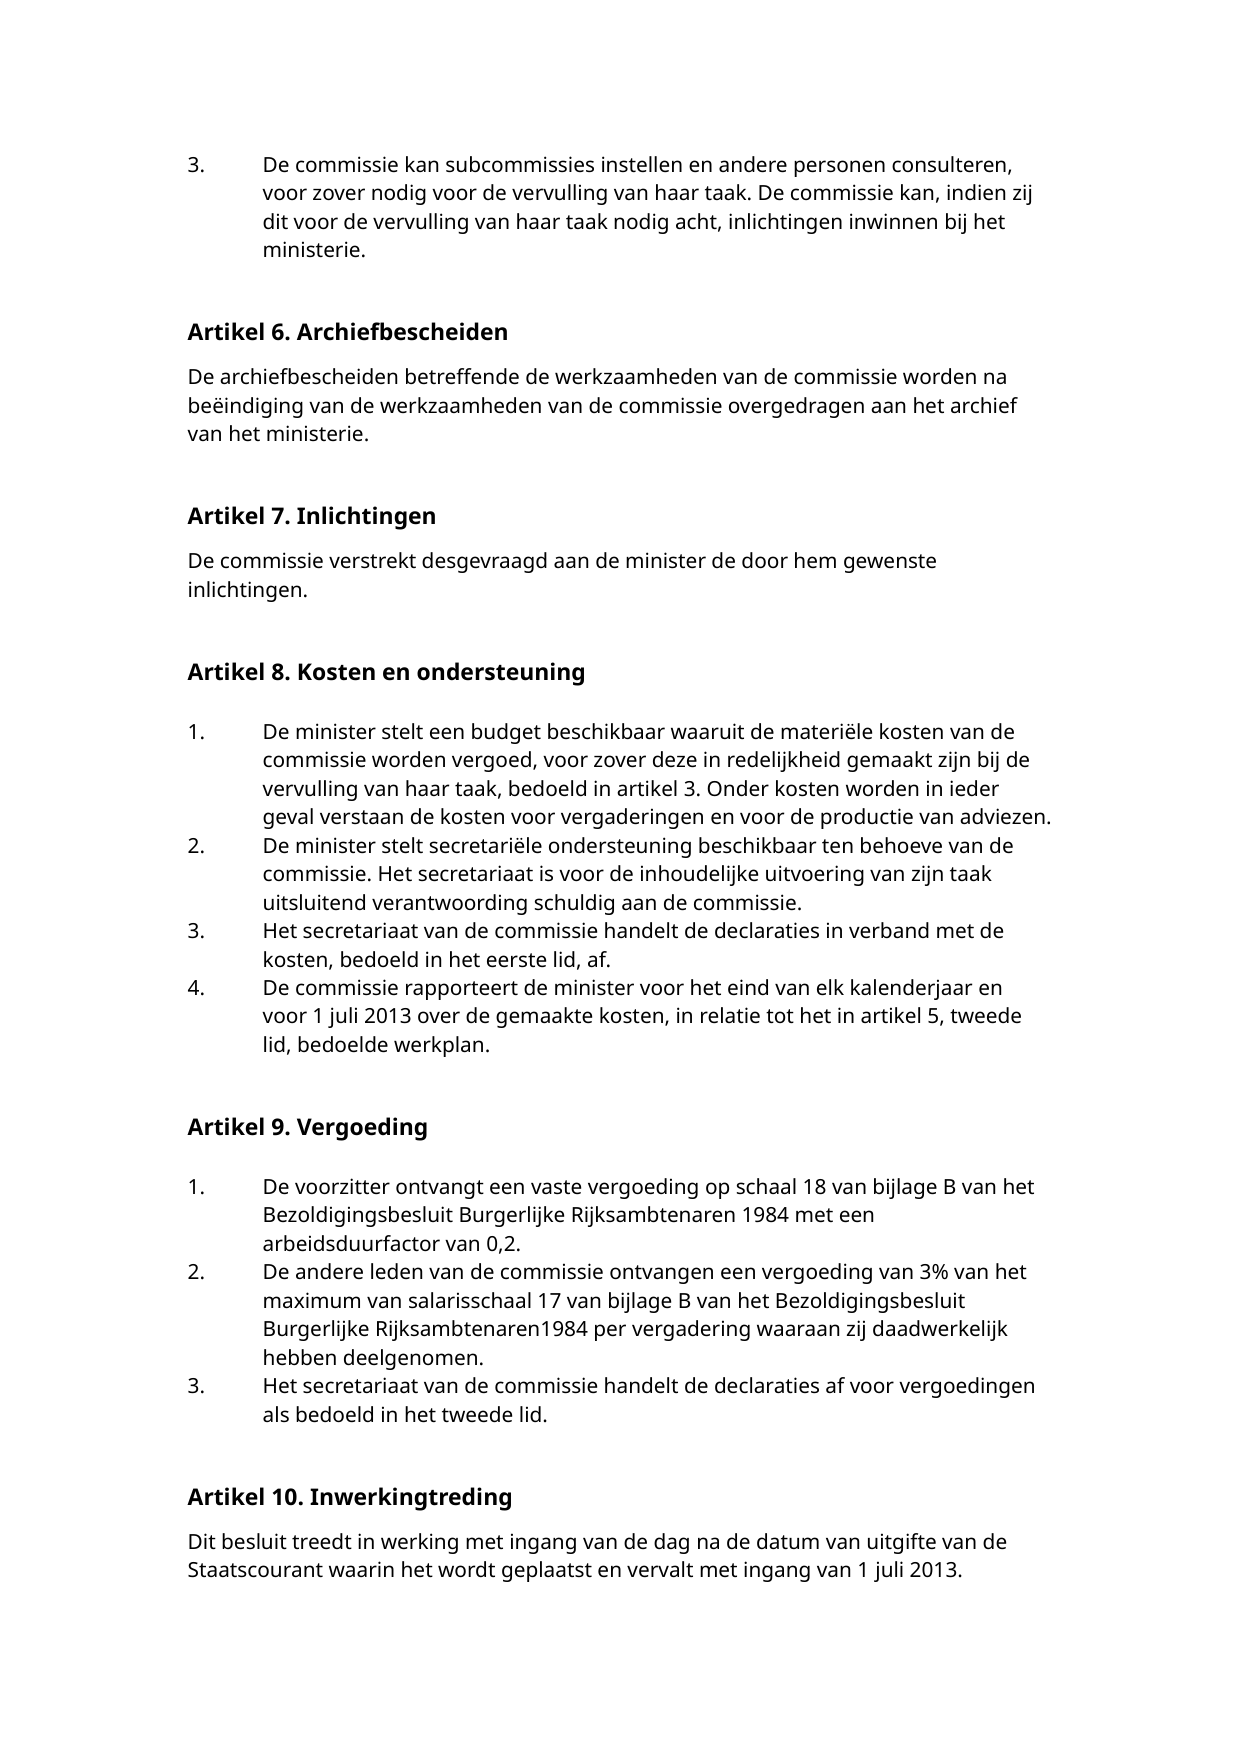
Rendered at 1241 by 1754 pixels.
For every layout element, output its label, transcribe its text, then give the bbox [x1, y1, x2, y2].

subtitle Artikel 7. Inlichtingen [187, 500, 1053, 532]
list Het secretariaat van de commissie handelt de declaraties af voor vergoedingen als bedoeld in het tweede lid. [187, 1371, 1053, 1428]
list De voorzitter ontvangt een vaste vergoeding op schaal 18 van bijlage B van het Bezoldigingsbesluit Burgerlijke Rijksambtenaren 1984 met een arbeidsduurfactor van 0,2. [187, 1172, 1053, 1257]
text Dit besluit treedt in werking met ingang van de dag na de datum van uitgifte van de Staatscourant waarin het wordt geplaatst en vervalt met ingang van 1 juli 2013. [187, 1527, 1053, 1584]
subtitle Artikel 10. Inwerkingtreding [187, 1481, 1053, 1512]
list De commissie rapporteert de minister voor het eind van elk kalenderjaar en voor 1 juli 2013 over de gemaakte kosten, in relatie tot het in artikel 5, tweede lid, bedoelde werkplan. [187, 973, 1053, 1058]
list De andere leden van de commissie ontvangen een vergoeding van 3% van het maximum van salarisschaal 17 van bijlage B van het Bezoldigingsbesluit Burgerlijke Rijksambtenaren1984 per vergadering waaraan zij daadwerkelijk hebben deelgenomen. [187, 1257, 1053, 1371]
list De minister stelt secretariële ondersteuning beschikbaar ten behoeve van de commissie. Het secretariaat is voor de inhoudelijke uitvoering van zijn taak uitsluitend verantwoording schuldig aan de commissie. [187, 831, 1053, 916]
subtitle Artikel 8. Kosten en ondersteuning [187, 656, 1053, 687]
subtitle Artikel 9. Vergoeding [187, 1111, 1053, 1142]
list De commissie kan subcommissies instellen en andere personen consulteren, voor zover nodig voor de vervulling van haar taak. De commissie kan, indien zij dit voor de vervulling van haar taak nodig acht, inlichtingen inwinnen bij het ministerie. [187, 150, 1053, 264]
list De minister stelt een budget beschikbaar waaruit de materiële kosten van de commissie worden vergoed, voor zover deze in redelijkheid gemaakt zijn bij de vervulling van haar taak, bedoeld in artikel 3. Onder kosten worden in ieder geval verstaan de kosten voor vergaderingen en voor de productie van adviezen. [187, 717, 1053, 831]
list Het secretariaat van de commissie handelt de declaraties in verband met de kosten, bedoeld in het eerste lid, af. [187, 916, 1053, 973]
subtitle Artikel 6. Archiefbescheiden [187, 316, 1053, 347]
text De commissie verstrekt desgevraagd aan de minister de door hem gewenste inlichtingen. [187, 547, 1053, 603]
text De archiefbescheiden betreffende de werkzaamheden van de commissie worden na beëindiging van de werkzaamheden van de commissie overgedragen aan het archief van het ministerie. [187, 362, 1053, 448]
